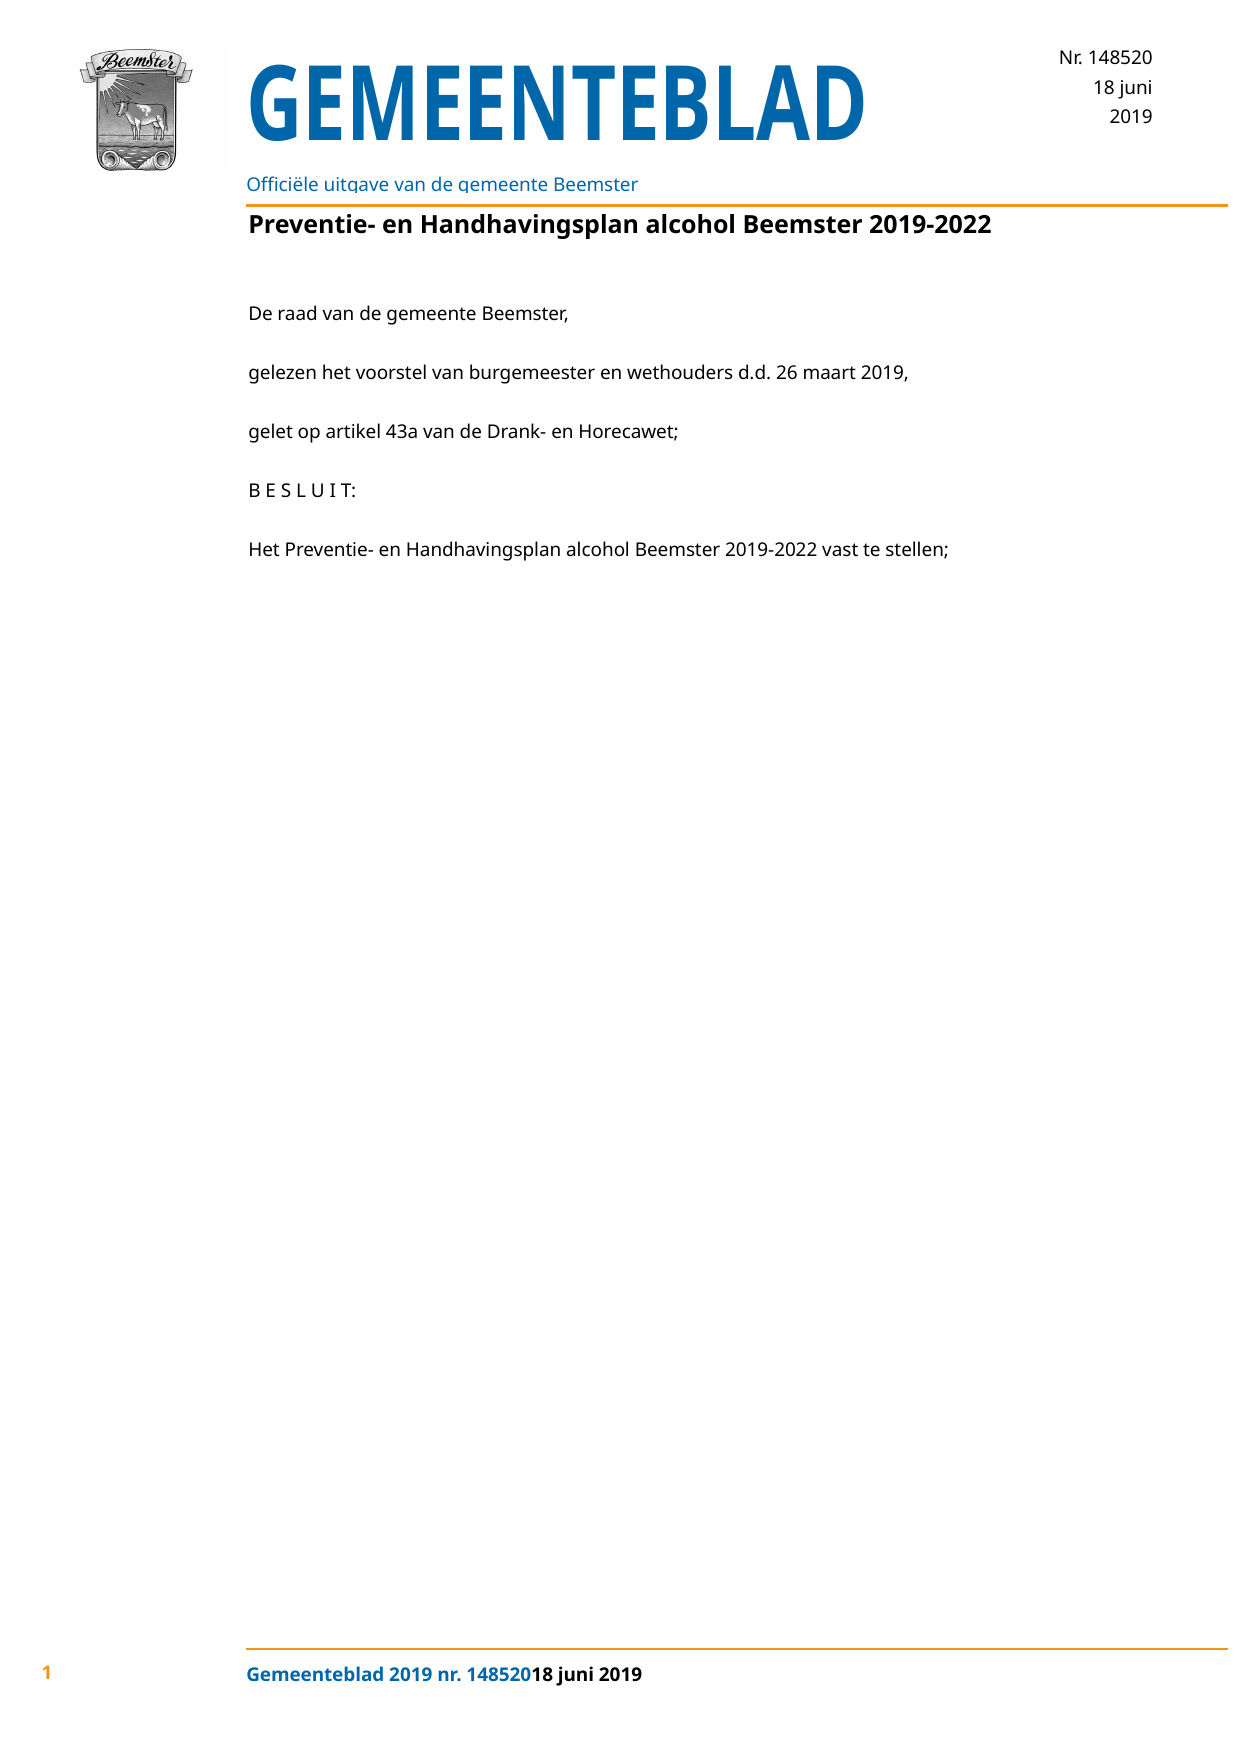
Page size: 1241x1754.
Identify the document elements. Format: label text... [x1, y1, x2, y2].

text Preventie- en Handhavingsplan alcohol Beemster 2019-2022 [248, 207, 1152, 241]
text B E S L U I T: [248, 477, 1152, 503]
text De raad van de gemeente Beemster, [248, 300, 1152, 326]
picture [41, 47, 231, 172]
text gelet op artikel 43a van de Drank- en Horecawet; [248, 418, 1152, 444]
text gelezen het voorstel van burgemeester en wethouders d.d. 26 maart 2019, [248, 359, 1152, 385]
text Het Preventie- en Handhavingsplan alcohol Beemster 2019-2022 vast te stellen; [248, 537, 1152, 562]
